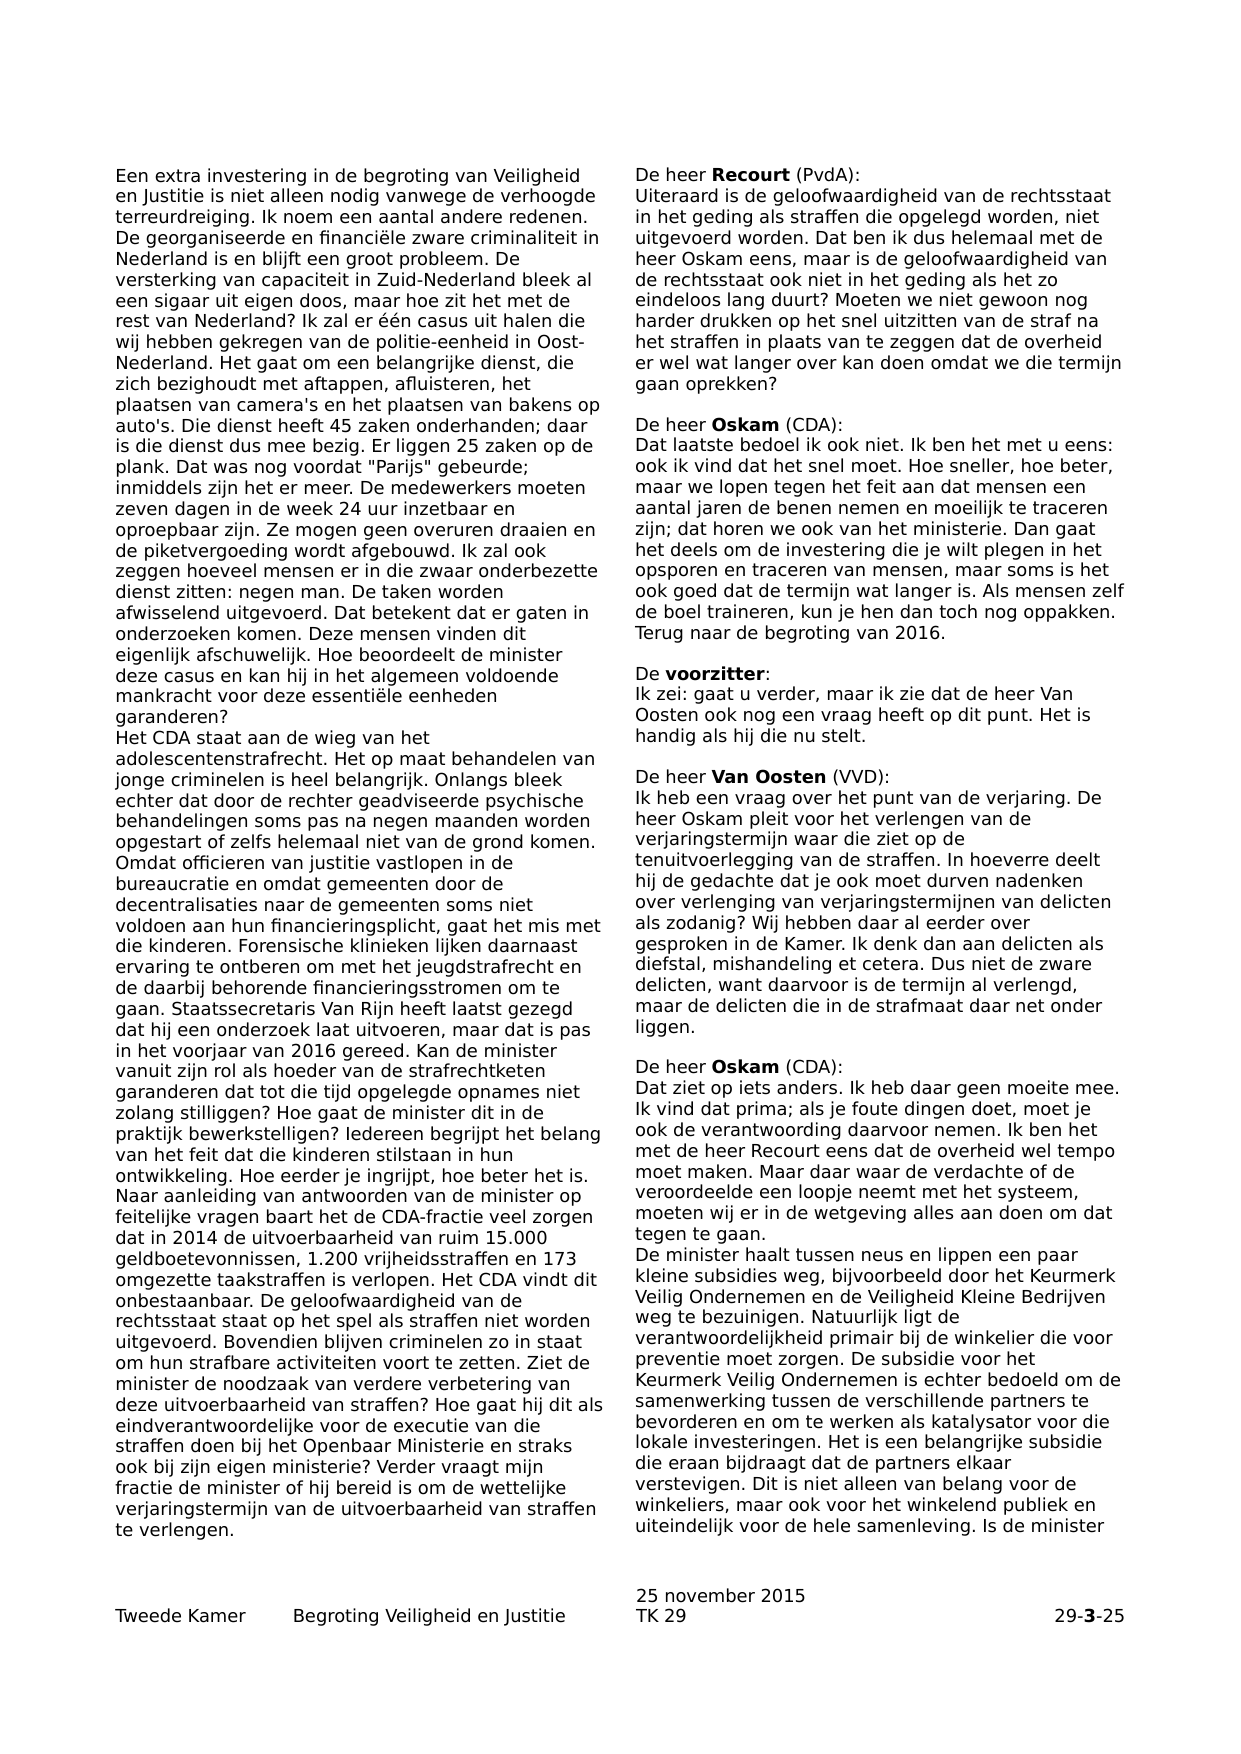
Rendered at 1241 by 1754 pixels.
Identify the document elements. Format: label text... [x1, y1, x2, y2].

text Naar aanleiding van antwoorden van de minister op feitelijke vragen baart het de CDA-fractie veel zorgen dat in 2014 de uitvoerbaarheid van ruim 15.000 geldboetevonnissen, 1.200 vrijheidsstraffen en 173 omgezette taakstraffen is verlopen. Het CDA vindt dit onbestaanbaar. De geloofwaardigheid van de rechtsstaat staat op het spel als straffen niet worden uitgevoerd. Bovendien blijven criminelen zo in staat om hun strafbare activiteiten voort te zetten. Ziet de minister de noodzaak van verdere verbetering van deze uitvoerbaarheid van straffen? Hoe gaat hij dit als eindverantwoordelijke voor de executie van die straffen doen bij het Openbaar Ministerie en straks ook bij zijn eigen ministerie? Verder vraagt mijn fractie de minister of hij bereid is om de wettelijke verjaringstermijn van de uitvoerbaarheid van straffen te verlengen. [115, 1186, 605, 1540]
text De minister haalt tussen neus en lippen een paar kleine subsidies weg, bijvoorbeeld door het Keurmerk Veilig Ondernemen en de Veiligheid Kleine Bedrijven weg te bezuinigen. Natuurlijk ligt de verantwoordelijkheid primair bij de winkelier die voor preventie moet zorgen. De subsidie voor het Keurmerk Veilig Ondernemen is echter bedoeld om de samenwerking tussen de verschillende partners te bevorderen en om te werken als katalysator voor die lokale investeringen. Het is een belangrijke subsidie die eraan bijdraagt dat de partners elkaar verstevigen. Dit is niet alleen van belang voor de winkeliers, maar ook voor het winkelend publiek en uiteindelijk voor de hele samenleving. Is de minister [635, 1245, 1125, 1536]
text De heer Recourt (PvdA): [635, 165, 1125, 186]
text Een extra investering in de begroting van Veiligheid en Justitie is niet alleen nodig vanwege de verhoogde terreurdreiging. Ik noem een aantal andere redenen. De georganiseerde en financiële zware criminaliteit in Nederland is en blijft een groot probleem. De versterking van capaciteit in Zuid-Nederland bleek al een sigaar uit eigen doos, maar hoe zit het met de rest van Nederland? Ik zal er één casus uit halen die wij hebben gekregen van de politie-eenheid in Oost-Nederland. Het gaat om een belangrijke dienst, die zich bezighoudt met aftappen, afluisteren, het plaatsen van camera's en het plaatsen van bakens op auto's. Die dienst heeft 45 zaken onderhanden; daar is die dienst dus mee bezig. Er liggen 25 zaken op de plank. Dat was nog voordat "Parijs" gebeurde; inmiddels zijn het er meer. De medewerkers moeten zeven dagen in de week 24 uur inzetbaar en oproepbaar zijn. Ze mogen geen overuren draaien en de piketvergoeding wordt afgebouwd. Ik zal ook zeggen hoeveel mensen er in die zwaar onderbezette dienst zitten: negen man. De taken worden afwisselend uitgevoerd. Dat betekent dat er gaten in onderzoeken komen. Deze mensen vinden dit eigenlijk afschuwelijk. Hoe beoordeelt de minister deze casus en kan hij in het algemeen voldoende mankracht voor deze essentiële eenheden garanderen? [115, 165, 605, 728]
text De heer Van Oosten (VVD): [635, 767, 1125, 787]
text De heer Oskam (CDA): [635, 414, 1125, 435]
text Het CDA staat aan de wieg van het adolescentenstrafrecht. Het op maat behandelen van jonge criminelen is heel belangrijk. Onlangs bleek echter dat door de rechter geadviseerde psychische behandelingen soms pas na negen maanden worden opgestart of zelfs helemaal niet van de grond komen. Omdat officieren van justitie vastlopen in de bureaucratie en omdat gemeenten door de decentralisaties naar de gemeenten soms niet voldoen aan hun financieringsplicht, gaat het mis met die kinderen. Forensische klinieken lijken daarnaast ervaring te ontberen om met het jeugdstrafrecht en de daarbij behorende financieringsstromen om te gaan. Staatssecretaris Van Rijn heeft laatst gezegd dat hij een onderzoek laat uitvoeren, maar dat is pas in het voorjaar van 2016 gereed. Kan de minister vanuit zijn rol als hoeder van de strafrechtketen garanderen dat tot die tijd opgelegde opnames niet zolang stilliggen? Hoe gaat de minister dit in de praktijk bewerkstelligen? Iedereen begrijpt het belang van het feit dat die kinderen stilstaan in hun ontwikkeling. Hoe eerder je ingrijpt, hoe beter het is. [115, 728, 605, 1186]
text De voorzitter: [635, 663, 1125, 684]
text Dat laatste bedoel ik ook niet. Ik ben het met u eens: ook ik vind dat het snel moet. Hoe sneller, hoe beter, maar we lopen tegen het feit aan dat mensen een aantal jaren de benen nemen en moeilijk te traceren zijn; dat horen we ook van het ministerie. Dan gaat het deels om de investering die je wilt plegen in het opsporen en traceren van mensen, maar soms is het ook goed dat de termijn wat langer is. Als mensen zelf de boel traineren, kun je hen dan toch nog oppakken. Terug naar de begroting van 2016. [635, 435, 1125, 643]
text Dat ziet op iets anders. Ik heb daar geen moeite mee. Ik vind dat prima; als je foute dingen doet, moet je ook de verantwoording daarvoor nemen. Ik ben het met de heer Recourt eens dat de overheid wel tempo moet maken. Maar daar waar de verdachte of de veroordeelde een loopje neemt met het systeem, moeten wij er in de wetgeving alles aan doen om dat tegen te gaan. [635, 1078, 1125, 1245]
text Uiteraard is de geloofwaardigheid van de rechtsstaat in het geding als straffen die opgelegd worden, niet uitgevoerd worden. Dat ben ik dus helemaal met de heer Oskam eens, maar is de geloofwaardigheid van de rechtsstaat ook niet in het geding als het zo eindeloos lang duurt? Moeten we niet gewoon nog harder drukken op het snel uitzitten van de straf na het straffen in plaats van te zeggen dat de overheid er wel wat langer over kan doen omdat we die termijn gaan oprekken? [635, 186, 1125, 394]
text Ik zei: gaat u verder, maar ik zie dat de heer Van Oosten ook nog een vraag heeft op dit punt. Het is handig als hij die nu stelt. [635, 684, 1125, 747]
text Ik heb een vraag over het punt van de verjaring. De heer Oskam pleit voor het verlengen van de verjaringstermijn waar die ziet op de tenuitvoerlegging van de straffen. In hoeverre deelt hij de gedachte dat je ook moet durven nadenken over verlenging van verjaringstermijnen van delicten als zodanig? Wij hebben daar al eerder over gesproken in de Kamer. Ik denk dan aan delicten als diefstal, mishandeling et cetera. Dus niet de zware delicten, want daarvoor is de termijn al verlengd, maar de delicten die in de strafmaat daar net onder liggen. [635, 787, 1125, 1037]
text De heer Oskam (CDA): [635, 1057, 1125, 1078]
